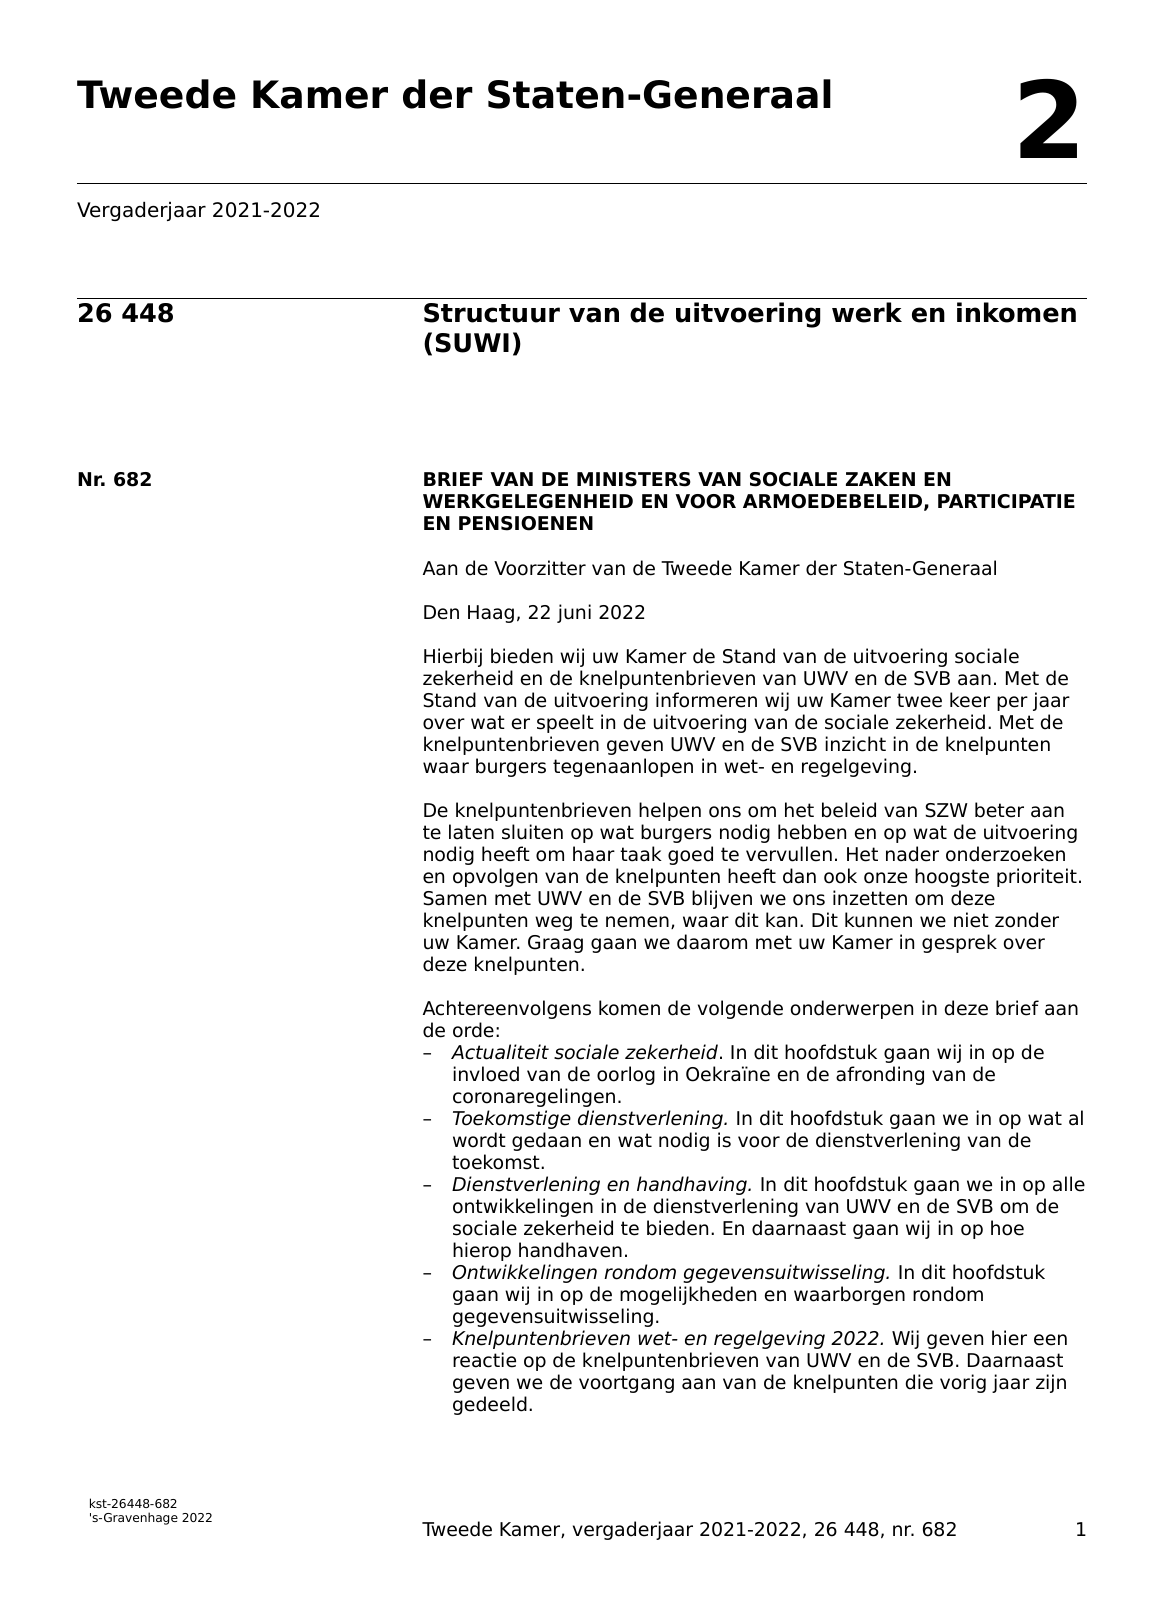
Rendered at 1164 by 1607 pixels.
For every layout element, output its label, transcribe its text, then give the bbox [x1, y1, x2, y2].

text – Dienstverlening en handhaving. In dit hoofdstuk gaan we in op alle ontwikkelingen in de dienstverlening van UWV en de SVB om de sociale zekerheid te bieden. En daarnaast gaan wij in op hoe hierop handhaven. [422, 1174, 1087, 1262]
text kst-26448-682 [88, 1497, 323, 1511]
text – Ontwikkelingen rondom gegevensuitwisseling. In dit hoofdstuk gaan wij in op de mogelijkheden en waarborgen rondom gegevensuitwisseling. [422, 1262, 1087, 1328]
subtitle Nr. 682 BRIEF VAN DE MINISTERS VAN SOCIALE ZAKEN EN WERKGELEGENHEID EN VOOR ARMOEDEBELEID, PARTICIPATIE EN PENSIOENEN [77, 469, 1087, 535]
text 's-Gravenhage 2022 [88, 1511, 323, 1525]
table_cell Vergaderjaar 2021-2022 [77, 184, 1087, 298]
text Aan de Voorzitter van de Tweede Kamer der Staten-Generaal [422, 557, 1087, 579]
text Achtereenvolgens komen de volgende onderwerpen in deze brief aan de orde: [422, 998, 1087, 1042]
table_header Tweede Kamer der Staten-Generaal [77, 59, 886, 183]
text – Knelpuntenbrieven wet- en regelgeving 2022. Wij geven hier een reactie op de knelpuntenbrieven van UWV en de SVB. Daarnaast geven we de voortgang aan van de knelpunten die vorig jaar zijn gedeeld. [422, 1328, 1087, 1416]
text Hierbij bieden wij uw Kamer de Stand van de uitvoering sociale zekerheid en de knelpuntenbrieven van UWV en de SVB aan. Met de Stand van de uitvoering informeren wij uw Kamer twee keer per jaar over wat er speelt in de uitvoering van de sociale zekerheid. Met de knelpuntenbrieven geven UWV en de SVB inzicht in de knelpunten waar burgers tegenaanlopen in wet- en regelgeving. [422, 646, 1087, 778]
table_header 2 [886, 59, 1087, 183]
text Den Haag, 22 juni 2022 [422, 602, 1087, 624]
text De knelpuntenbrieven helpen ons om het beleid van SZW beter aan te laten sluiten op wat burgers nodig hebben en op wat de uitvoering nodig heeft om haar taak goed te vervullen. Het nader onderzoeken en opvolgen van de knelpunten heeft dan ook onze hoogste prioriteit. Samen met UWV en de SVB blijven we ons inzetten om deze knelpunten weg te nemen, waar dit kan. Dit kunnen we niet zonder uw Kamer. Graag gaan we daarom met uw Kamer in gesprek over deze knelpunten. [422, 800, 1087, 976]
text – Actualiteit sociale zekerheid. In dit hoofdstuk gaan wij in op de invloed van de oorlog in Oekraïne en de afronding van de coronaregelingen. [422, 1042, 1087, 1108]
text – Toekomstige dienstverlening. In dit hoofdstuk gaan we in op wat al wordt gedaan en wat nodig is voor de dienstverlening van de toekomst. [422, 1108, 1087, 1174]
subtitle 26 448 Structuur van de uitvoering werk en inkomen (SUWI) [77, 299, 1087, 358]
